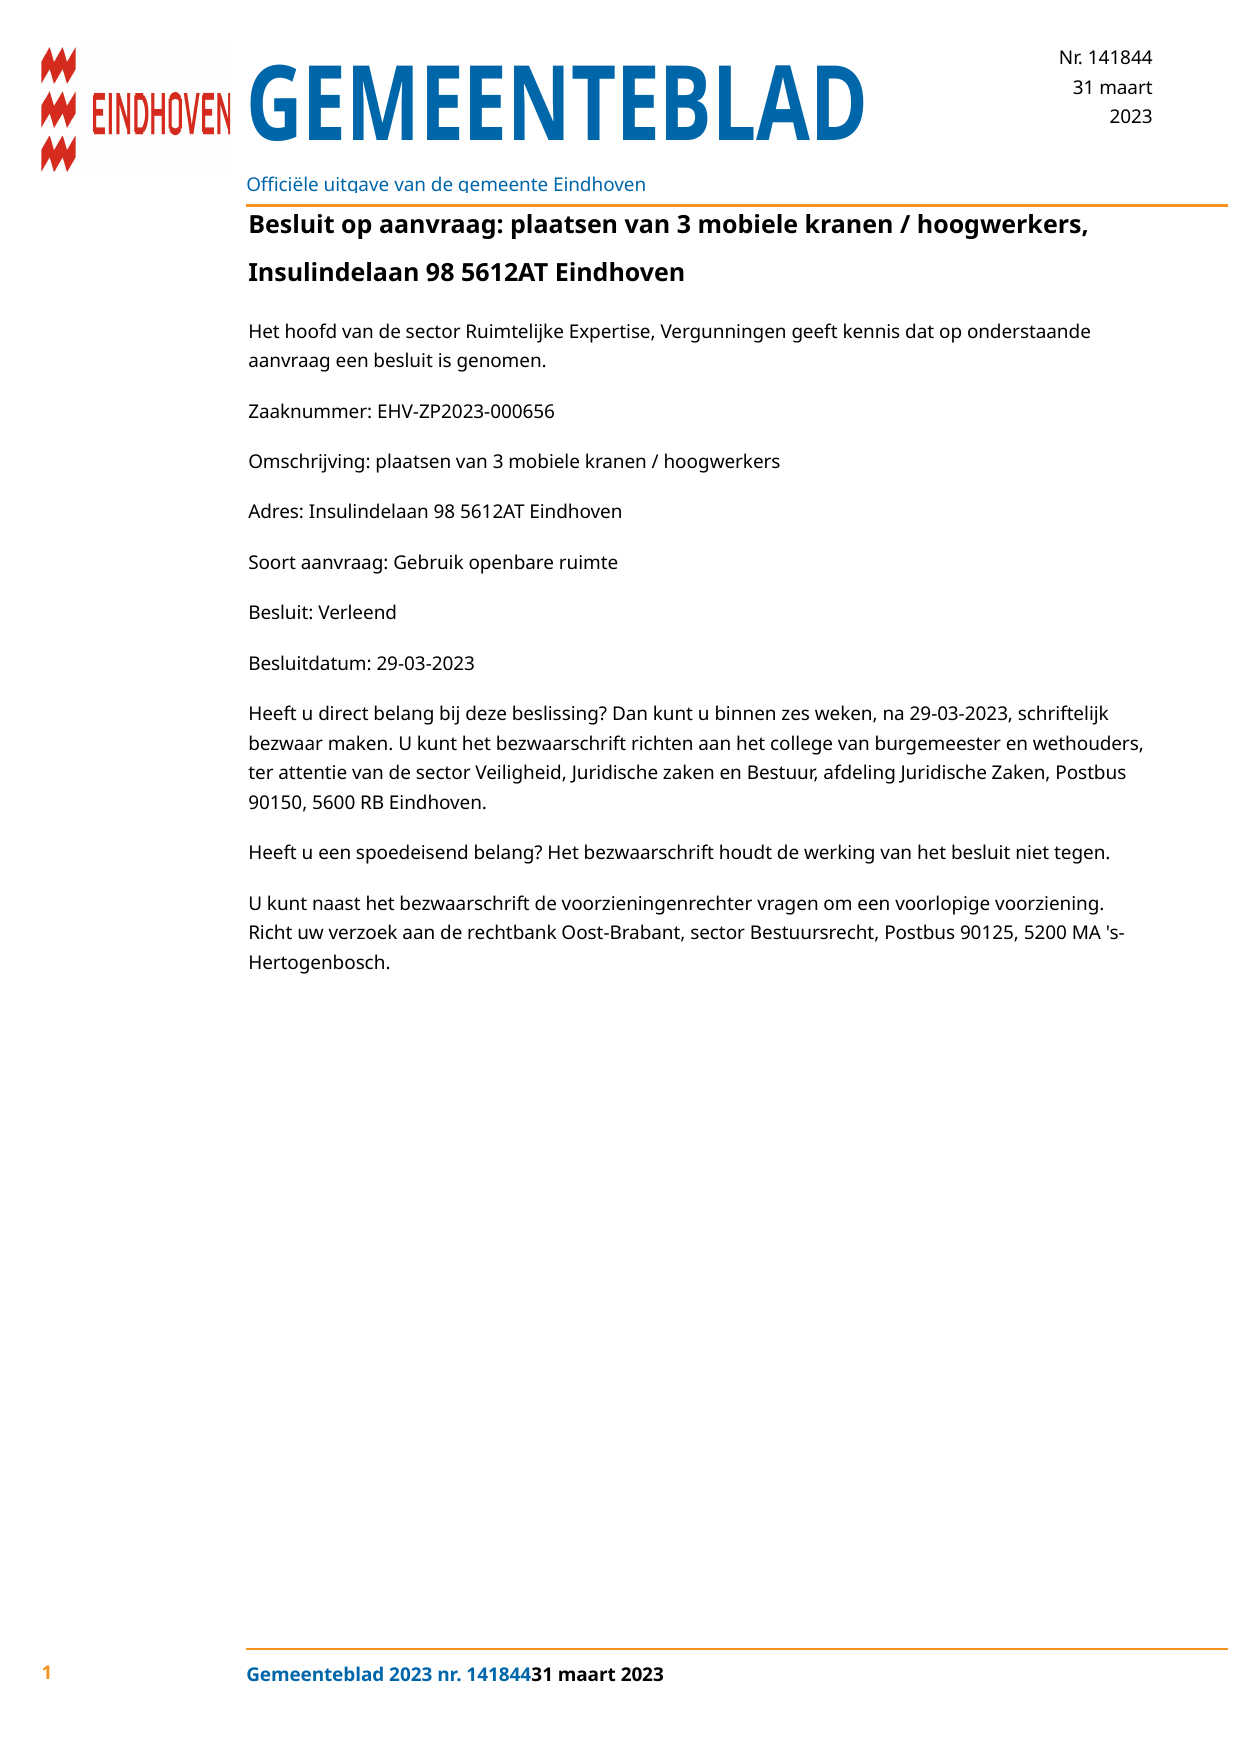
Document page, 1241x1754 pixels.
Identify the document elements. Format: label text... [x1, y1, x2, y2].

text Zaaknummer: EHV-ZP2023-000656 [248, 398, 1152, 424]
text Besluit op aanvraag: plaatsen van 3 mobiele kranen / hoogwerkers, Insulindelaan 98 5612AT Eindhoven [248, 207, 1152, 288]
text Adres: Insulindelaan 98 5612AT Eindhoven [248, 499, 1152, 524]
text Heeft u een spoedeisend belang? Het bezwaarschrift houdt de werking van het besluit niet tegen. [248, 839, 1152, 865]
picture [41, 47, 231, 172]
text U kunt naast het bezwaarschrift de voorzieningenrechter vragen om een voorlopige voorziening. Richt uw verzoek aan de rechtbank Oost-Brabant, sector Bestuursrecht, Postbus 90125, 5200 MA 's-Hertogenbosch. [248, 890, 1152, 975]
text Het hoofd van de sector Ruimtelijke Expertise, Vergunningen geeft kennis dat op onderstaande aanvraag een besluit is genomen. [248, 318, 1152, 373]
text Besluit: Verleend [248, 599, 1152, 625]
text Besluitdatum: 29-03-2023 [248, 650, 1152, 676]
text Heeft u direct belang bij deze beslissing? Dan kunt u binnen zes weken, na 29-03-2023, schriftelijk bezwaar maken. U kunt het bezwaarschrift richten aan het college van burgemeester en wethouders, ter attentie van de sector Veiligheid, Juridische zaken en Bestuur, afdeling Juridische Zaken, Postbus 90150, 5600 RB Eindhoven. [248, 700, 1152, 815]
text Soort aanvraag: Gebruik openbare ruimte [248, 549, 1152, 575]
text Omschrijving: plaatsen van 3 mobiele kranen / hoogwerkers [248, 448, 1152, 474]
